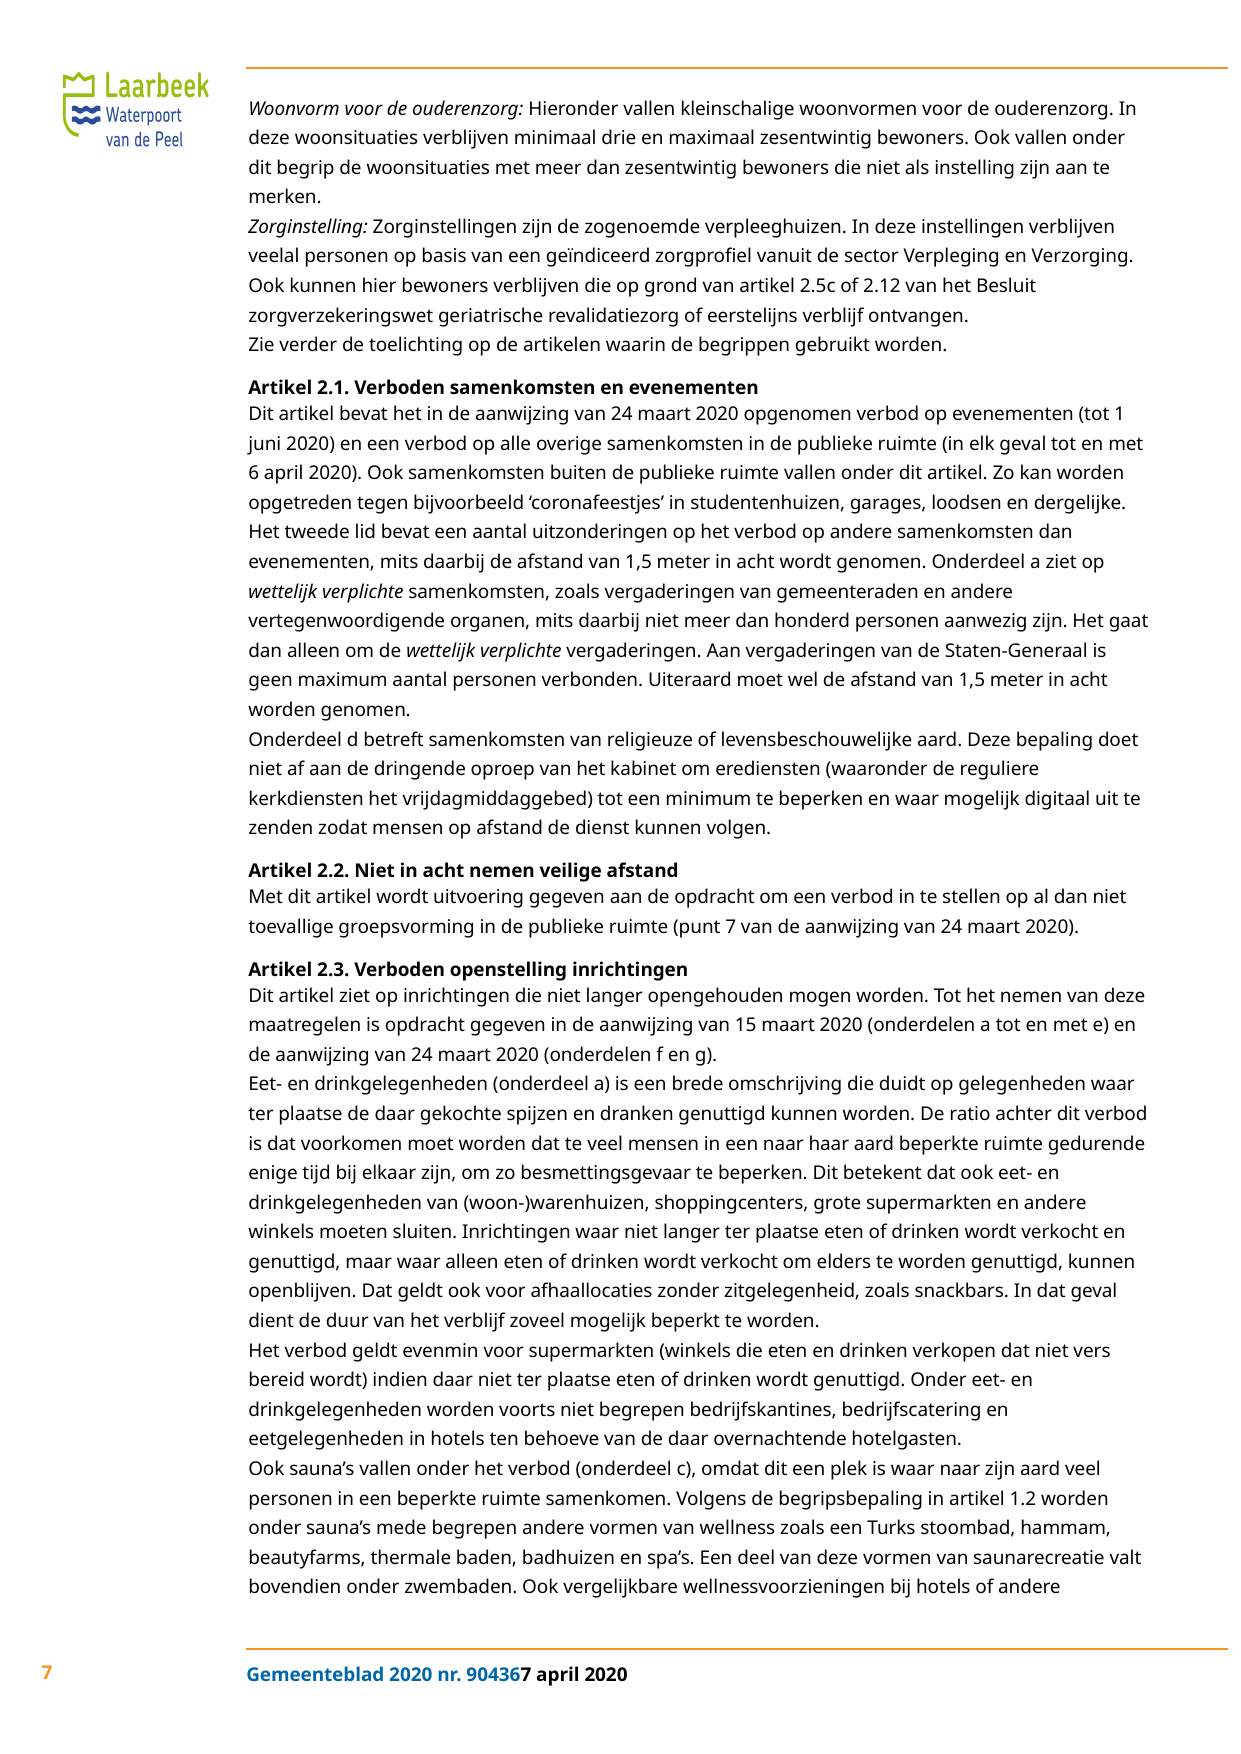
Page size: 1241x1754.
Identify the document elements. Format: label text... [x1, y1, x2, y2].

text Zorginstelling: Zorginstellingen zijn de zogenoemde verpleeghuizen. In deze instellingen verblijven veelal personen op basis van een geïndiceerd zorgprofiel vanuit de sector Verpleging en Verzorging. Ook kunnen hier bewoners verblijven die op grond van artikel 2.5c of 2.12 van het Besluit zorgverzekeringswet geriatrische revalidatiezorg of eerstelijns verblijf ontvangen. [248, 213, 1152, 328]
text Dit artikel bevat het in de aanwijzing van 24 maart 2020 opgenomen verbod op evenementen (tot 1 juni 2020) en een verbod op alle overige samenkomsten in de publieke ruimte (in elk geval tot en met 6 april 2020). Ook samenkomsten buiten de publieke ruimte vallen onder dit artikel. Zo kan worden opgetreden tegen bijvoorbeeld ‘coronafeestjes’ in studentenhuizen, garages, loodsen en dergelijke. [248, 400, 1152, 515]
picture [41, 47, 231, 172]
text Woonvorm voor de ouderenzorg: Hieronder vallen kleinschalige woonvormen voor de ouderenzorg. In deze woonsituaties verblijven minimaal drie en maximaal zesentwintig bewoners. Ook vallen onder dit begrip de woonsituaties met meer dan zesentwintig bewoners die niet als instelling zijn aan te merken. [248, 95, 1152, 209]
text Artikel 2.3. Verboden openstelling inrichtingen [248, 956, 1152, 982]
text Met dit artikel wordt uitvoering gegeven aan de opdracht om een verbod in te stellen op al dan niet toevallige groepsvorming in de publieke ruimte (punt 7 van de aanwijzing van 24 maart 2020). [248, 883, 1152, 939]
text Dit artikel ziet op inrichtingen die niet langer opengehouden mogen worden. Tot het nemen van deze maatregelen is opdracht gegeven in de aanwijzing van 15 maart 2020 (onderdelen a tot en met e) en de aanwijzing van 24 maart 2020 (onderdelen f en g). [248, 982, 1152, 1067]
text Zie verder de toelichting op de artikelen waarin de begrippen gebruikt worden. [248, 331, 1152, 357]
text Het verbod geldt evenmin voor supermarkten (winkels die eten en drinken verkopen dat niet vers bereid wordt) indien daar niet ter plaatse eten of drinken wordt genuttigd. Onder eet- en drinkgelegenheden worden voorts niet begrepen bedrijfskantines, bedrijfscatering en eetgelegenheden in hotels ten behoeve van de daar overnachtende hotelgasten. [248, 1337, 1152, 1451]
text Onderdeel d betreft samenkomsten van religieuze of levensbeschouwelijke aard. Deze bepaling doet niet af aan de dringende oproep van het kabinet om erediensten (waaronder de reguliere kerkdiensten het vrijdagmiddaggebed) tot een minimum te beperken en waar mogelijk digitaal uit te zenden zodat mensen op afstand de dienst kunnen volgen. [248, 726, 1152, 840]
text Eet- en drinkgelegenheden (onderdeel a) is een brede omschrijving die duidt op gelegenheden waar ter plaatse de daar gekochte spijzen en dranken genuttigd kunnen worden. De ratio achter dit verbod is dat voorkomen moet worden dat te veel mensen in een naar haar aard beperkte ruimte gedurende enige tijd bij elkaar zijn, om zo besmettingsgevaar te beperken. Dit betekent dat ook eet- en drinkgelegenheden van (woon-)warenhuizen, shoppingcenters, grote supermarkten en andere winkels moeten sluiten. Inrichtingen waar niet langer ter plaatse eten of drinken wordt verkocht en genuttigd, maar waar alleen eten of drinken wordt verkocht om elders te worden genuttigd, kunnen openblijven. Dat geldt ook voor afhaallocaties zonder zitgelegenheid, zoals snackbars. In dat geval dient de duur van het verblijf zoveel mogelijk beperkt te worden. [248, 1071, 1152, 1333]
text Het tweede lid bevat een aantal uitzonderingen op het verbod op andere samenkomsten dan evenementen, mits daarbij de afstand van 1,5 meter in acht wordt genomen. Onderdeel a ziet op wettelijk verplichte samenkomsten, zoals vergaderingen van gemeenteraden en andere vertegenwoordigende organen, mits daarbij niet meer dan honderd personen aanwezig zijn. Het gaat dan alleen om de wettelijk verplichte vergaderingen. Aan vergaderingen van de Staten-Generaal is geen maximum aantal personen verbonden. Uiteraard moet wel de afstand van 1,5 meter in acht worden genomen. [248, 519, 1152, 722]
text Ook sauna’s vallen onder het verbod (onderdeel c), omdat dit een plek is waar naar zijn aard veel personen in een beperkte ruimte samenkomen. Volgens de begripsbepaling in artikel 1.2 worden onder sauna’s mede begrepen andere vormen van wellness zoals een Turks stoombad, hammam, beautyfarms, thermale baden, badhuizen en spa’s. Een deel van deze vormen van saunarecreatie valt bovendien onder zwembaden. Ook vergelijkbare wellnessvoorzieningen bij hotels of andere [248, 1455, 1152, 1599]
text Artikel 2.2. Niet in acht nemen veilige afstand [248, 858, 1152, 883]
text Artikel 2.1. Verboden samenkomsten en evenementen [248, 374, 1152, 400]
